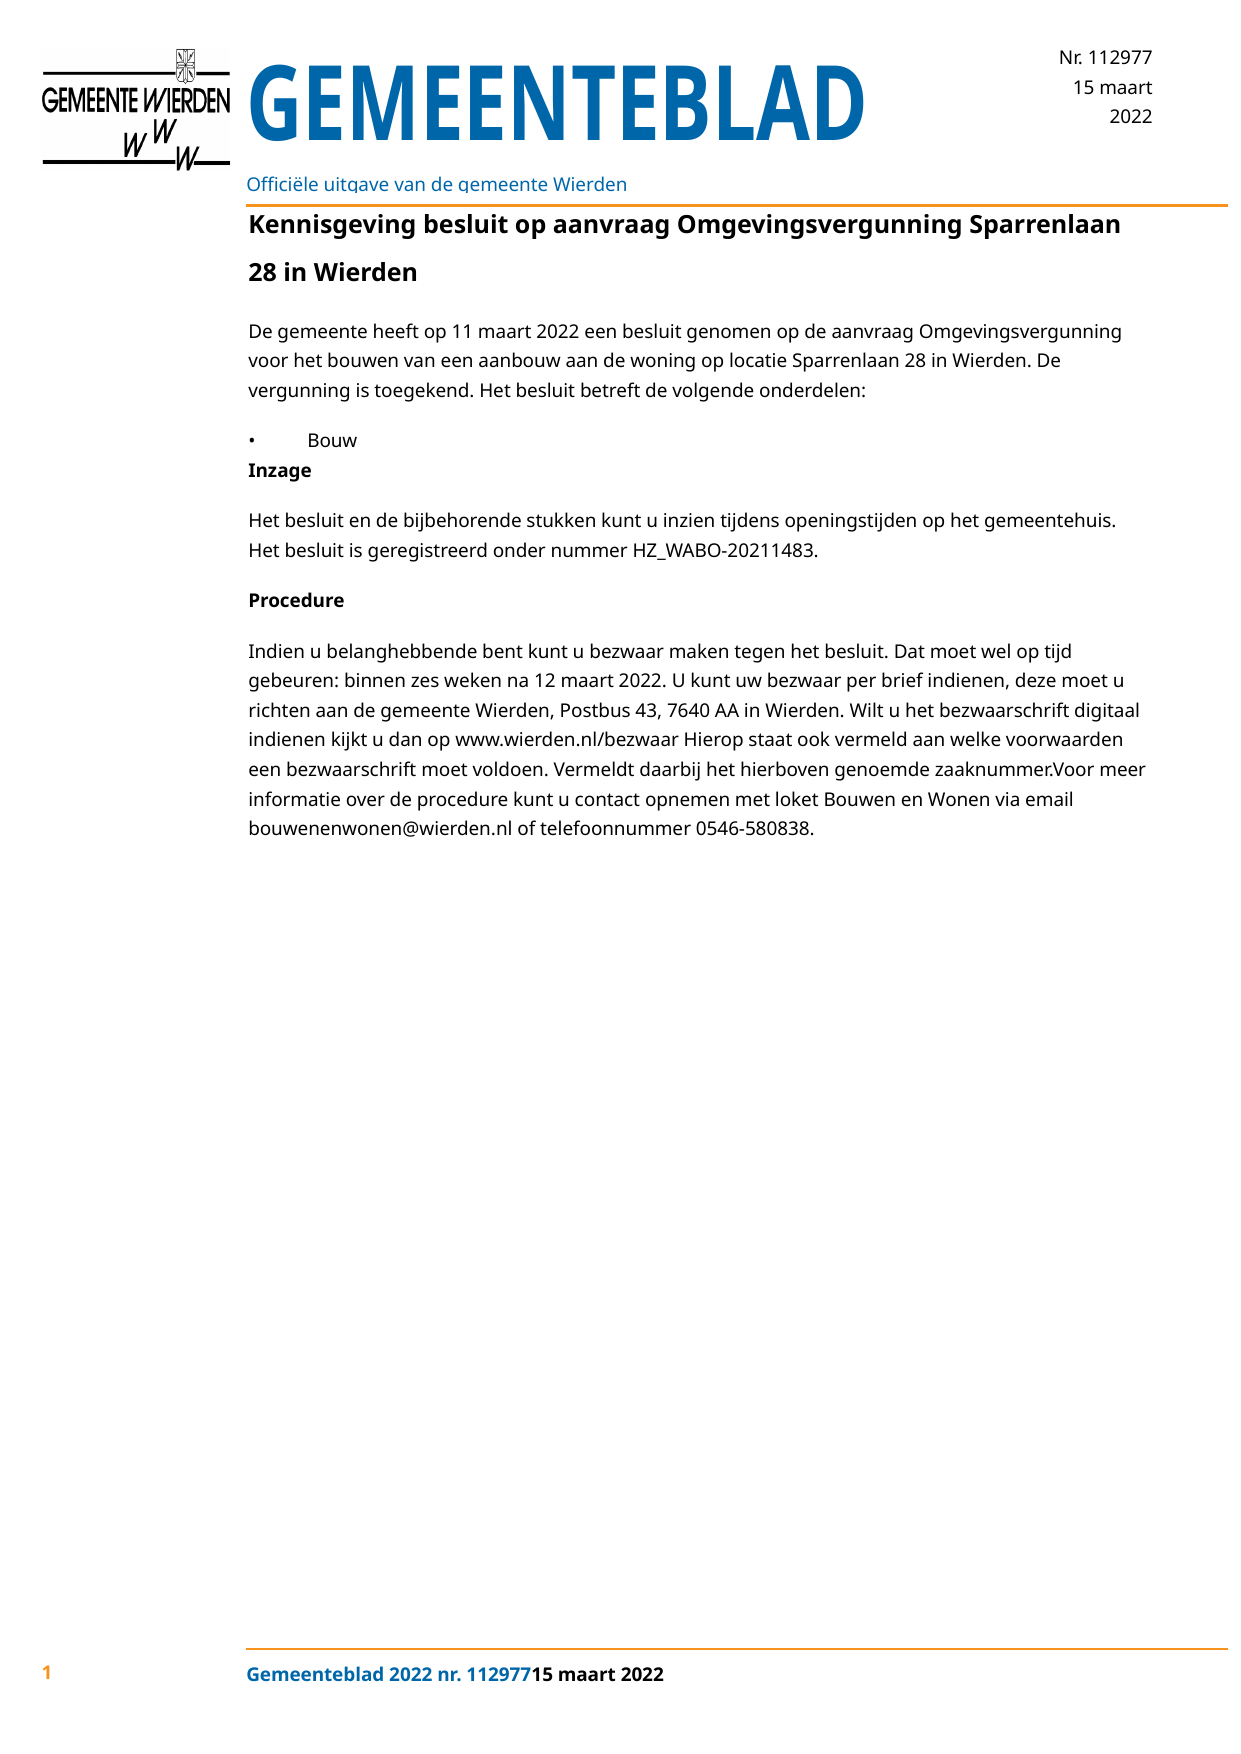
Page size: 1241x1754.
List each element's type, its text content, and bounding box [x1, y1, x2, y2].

text Indien u belanghebbende bent kunt u bezwaar maken tegen het besluit. Dat moet wel op tijd gebeuren: binnen zes weken na 12 maart 2022. U kunt uw bezwaar per brief indienen, deze moet u richten aan de gemeente Wierden, Postbus 43, 7640 AA in Wierden. Wilt u het bezwaarschrift digitaal indienen kijkt u dan op www.wierden.nl/bezwaar Hierop staat ook vermeld aan welke voorwaarden een bezwaarschrift moet voldoen. Vermeldt daarbij het hierboven genoemde zaaknummer.Voor meer informatie over de procedure kunt u contact opnemen met loket Bouwen en Wonen via email bouwenenwonen@wierden.nl of telefoonnummer 0546-580838. [248, 638, 1152, 841]
text Kennisgeving besluit op aanvraag Omgevingsvergunning Sparrenlaan 28 in Wierden [248, 207, 1152, 288]
text Het besluit en de bijbehorende stukken kunt u inzien tijdens openingstijden op het gemeentehuis. Het besluit is geregistreerd onder nummer HZ_WABO-20211483. [248, 507, 1152, 563]
list Bouw [248, 427, 1152, 453]
picture [41, 47, 231, 172]
text Procedure [248, 587, 1152, 613]
text Inzage [248, 457, 1152, 483]
text De gemeente heeft op 11 maart 2022 een besluit genomen op de aanvraag Omgevingsvergunning voor het bouwen van een aanbouw aan de woning op locatie Sparrenlaan 28 in Wierden. De vergunning is toegekend. Het besluit betreft de volgende onderdelen: [248, 318, 1152, 403]
